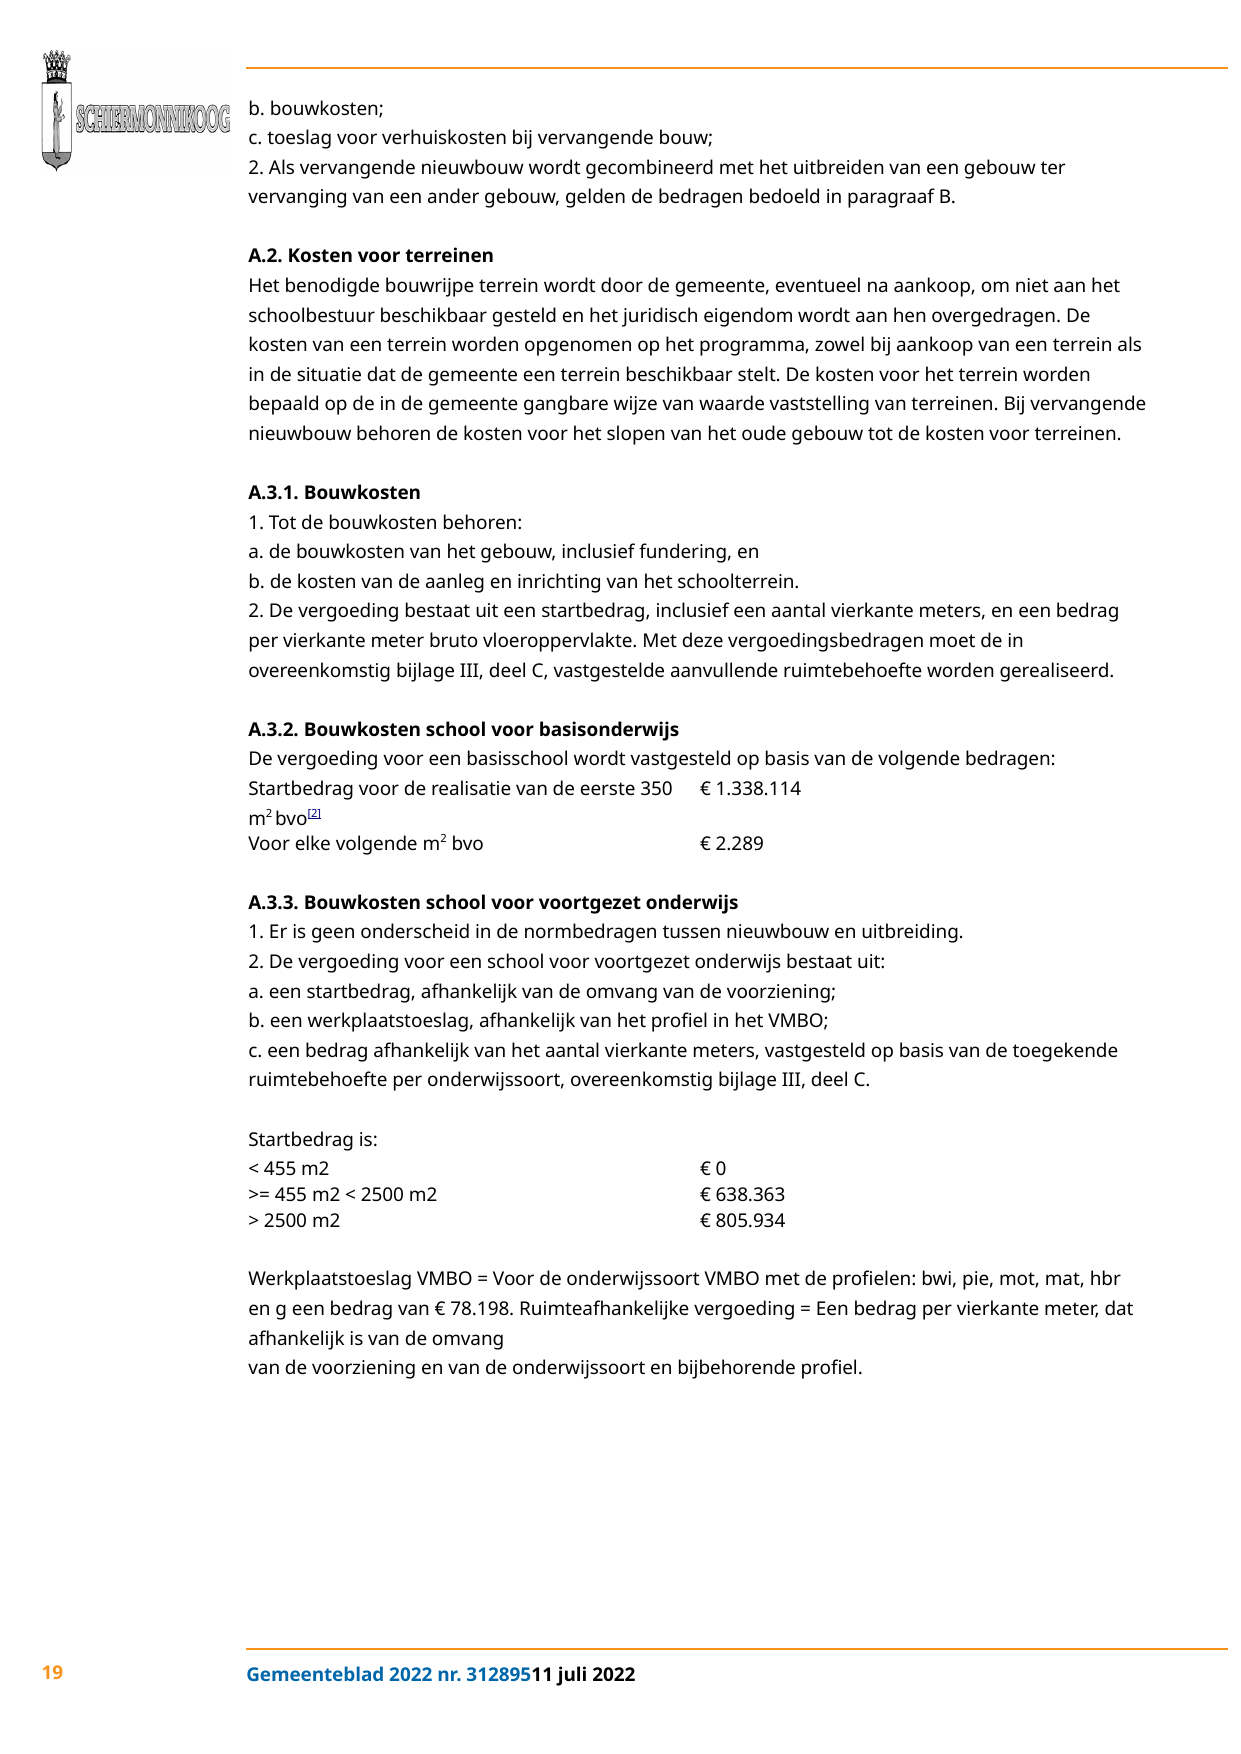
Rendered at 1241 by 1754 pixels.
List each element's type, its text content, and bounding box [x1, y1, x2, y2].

table_cell € 2.289 [700, 831, 1152, 856]
text b. bouwkosten; [248, 95, 1152, 121]
table_cell >= 455 m2 < 2500 m2 [248, 1181, 700, 1207]
table_header € 1.338.114 [700, 775, 1152, 831]
text 1. Tot de bouwkosten behoren: [248, 509, 1152, 535]
text A.3.1. Bouwkosten [248, 479, 1152, 505]
table_cell > 2500 m2 [248, 1207, 700, 1233]
text 2. De vergoeding voor een school voor voortgezet onderwijs bestaat uit: [248, 948, 1152, 974]
table_cell € 638.363 [700, 1181, 1152, 1207]
text 1. Er is geen onderscheid in de normbedragen tussen nieuwbouw en uitbreiding. [248, 919, 1152, 944]
text De vergoeding voor een basisschool wordt vastgesteld op basis van de volgende bedragen: [248, 746, 1152, 771]
text 2. De vergoeding bestaat uit een startbedrag, inclusief een aantal vierkante meters, en een bedrag per vierkante meter bruto vloeroppervlakte. Met deze vergoedingsbedragen moet de in overeenkomstig bijlage III, deel C, vastgestelde aanvullende ruimtebehoefte worden gerealiseerd. [248, 598, 1152, 683]
text Werkplaatstoeslag VMBO = Voor de onderwijssoort VMBO met de profielen: bwi, pie, mot, mat, hbr [248, 1266, 1152, 1291]
text Het benodigde bouwrijpe terrein wordt door de gemeente, eventueel na aankoop, om niet aan het schoolbestuur beschikbaar gesteld en het juridisch eigendom wordt aan hen overgedragen. De kosten van een terrein worden opgenomen op het programma, zowel bij aankoop van een terrein als in de situatie dat de gemeente een terrein beschikbaar stelt. De kosten voor het terrein worden bepaald op de in de gemeente gangbare wijze van waarde vaststelling van terreinen. Bij vervangende nieuwbouw behoren de kosten voor het slopen van het oude gebouw tot de kosten voor terreinen. [248, 272, 1152, 446]
text b. een werkplaatstoeslag, afhankelijk van het profiel in het VMBO; [248, 1007, 1152, 1033]
text a. een startbedrag, afhankelijk van de omvang van de voorziening; [248, 978, 1152, 1004]
table_cell € 805.934 [700, 1207, 1152, 1233]
text a. de bouwkosten van het gebouw, inclusief fundering, en [248, 538, 1152, 564]
picture [41, 47, 231, 172]
text c. een bedrag afhankelijk van het aantal vierkante meters, vastgesteld op basis van de toegekende ruimtebehoefte per onderwijssoort, overeenkomstig bijlage III, deel C. [248, 1037, 1152, 1092]
table_header Startbedrag voor de realisatie van de eerste 350 m2 bvo[2] [248, 775, 700, 831]
table_cell Voor elke volgende m2 bvo [248, 831, 700, 856]
text A.2. Kosten voor terreinen [248, 243, 1152, 268]
text c. toeslag voor verhuiskosten bij vervangende bouw; [248, 124, 1152, 150]
table_header < 455 m2 [248, 1156, 700, 1181]
text A.3.2. Bouwkosten school voor basisonderwijs [248, 716, 1152, 742]
text A.3.3. Bouwkosten school voor voortgezet onderwijs [248, 889, 1152, 915]
table_header € 0 [700, 1156, 1152, 1181]
text b. de kosten van de aanleg en inrichting van het schoolterrein. [248, 568, 1152, 594]
text en g een bedrag van € 78.198. Ruimteafhankelijke vergoeding = Een bedrag per vierkante meter, dat afhankelijk is van de omvang [248, 1295, 1152, 1350]
text Startbedrag is: [248, 1126, 1152, 1152]
text van de voorziening en van de onderwijssoort en bijbehorende profiel. [248, 1354, 1152, 1380]
text 2. Als vervangende nieuwbouw wordt gecombineerd met het uitbreiden van een gebouw ter vervanging van een ander gebouw, gelden de bedragen bedoeld in paragraaf B. [248, 154, 1152, 209]
